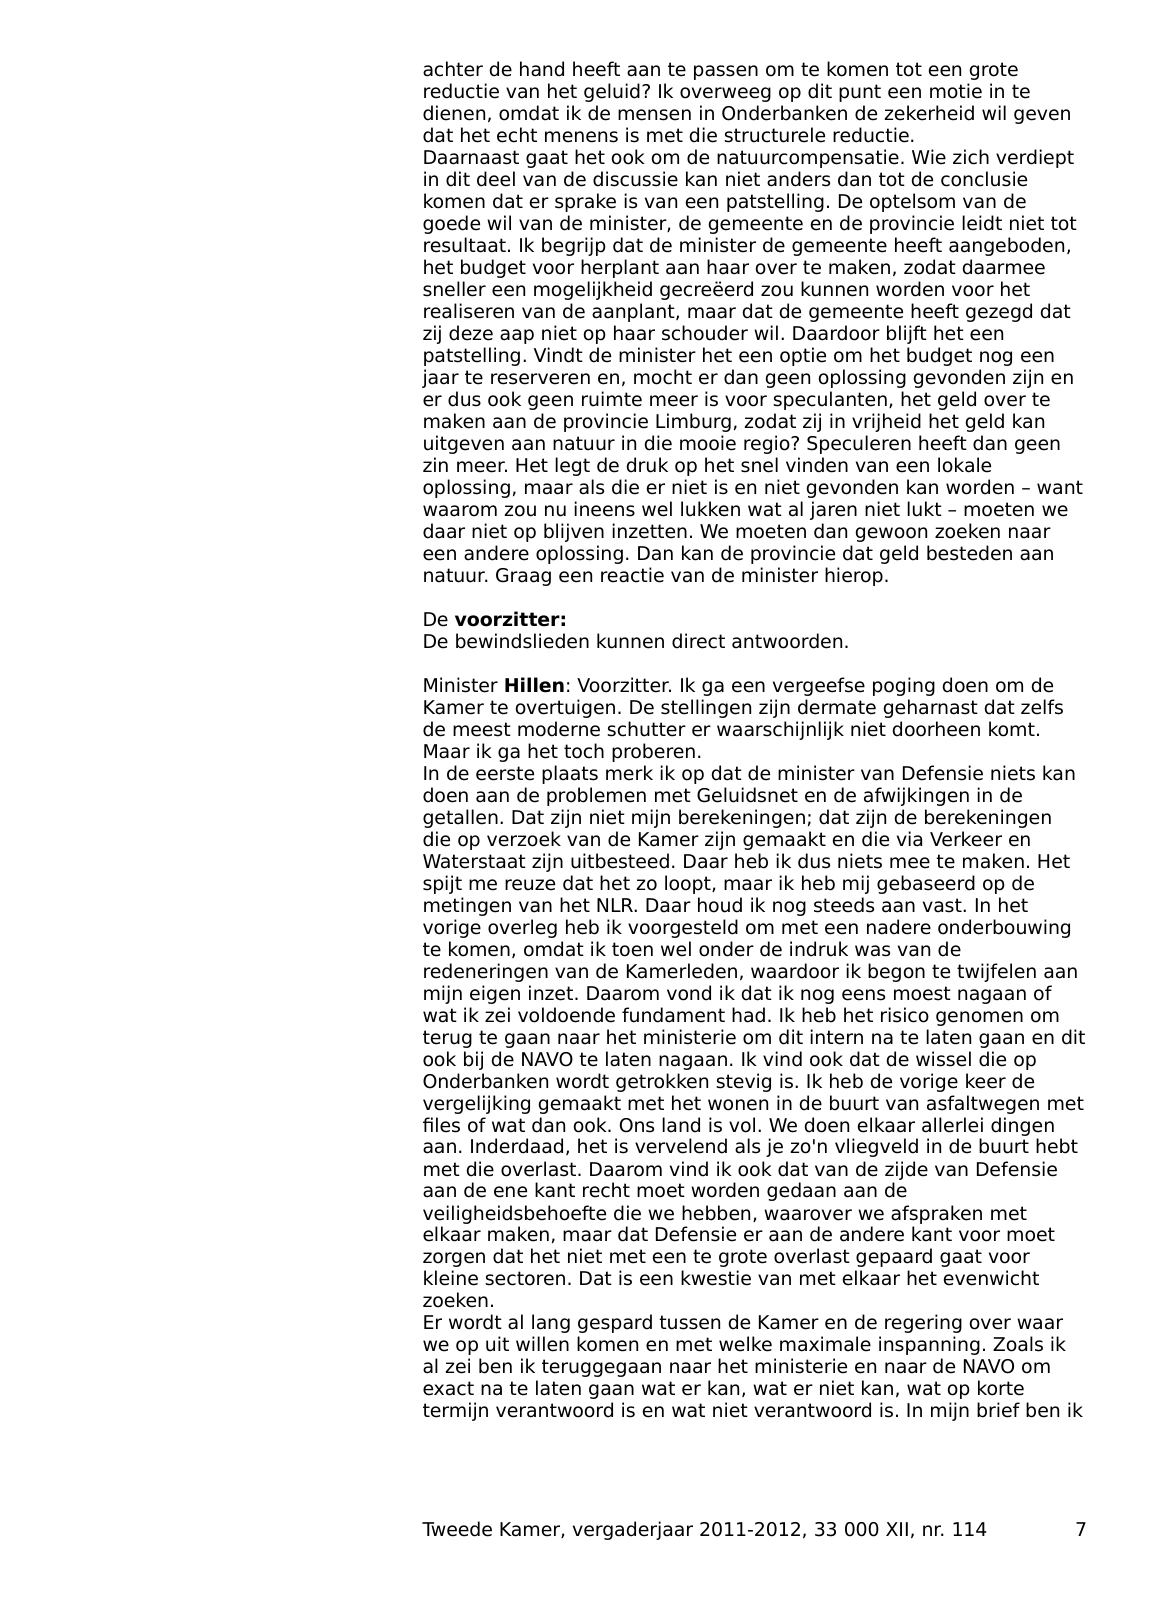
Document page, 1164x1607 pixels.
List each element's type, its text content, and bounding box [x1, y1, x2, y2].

text De bewindslieden kunnen direct antwoorden. [422, 631, 1087, 653]
text Minister Hillen: Voorzitter. Ik ga een vergeefse poging doen om de Kamer te overtuigen. De stellingen zijn dermate geharnast dat zelfs de meest moderne schutter er waarschijnlijk niet doorheen komt. Maar ik ga het toch proberen. [422, 675, 1087, 763]
text Daarnaast gaat het ook om de natuurcompensatie. Wie zich verdiept in dit deel van de discussie kan niet anders dan tot de conclusie komen dat er sprake is van een patstelling. De optelsom van de goede wil van de minister, de gemeente en de provincie leidt niet tot resultaat. Ik begrijp dat de minister de gemeente heeft aangeboden, het budget voor herplant aan haar over te maken, zodat daarmee sneller een mogelijkheid gecreëerd zou kunnen worden voor het realiseren van de aanplant, maar dat de gemeente heeft gezegd dat zij deze aap niet op haar schouder wil. Daardoor blijft het een patstelling. Vindt de minister het een optie om het budget nog een jaar te reserveren en, mocht er dan geen oplossing gevonden zijn en er dus ook geen ruimte meer is voor speculanten, het geld over te maken aan de provincie Limburg, zodat zij in vrijheid het geld kan uitgeven aan natuur in die mooie regio? Speculeren heeft dan geen zin meer. Het legt de druk op het snel vinden van een lokale oplossing, maar als die er niet is en niet gevonden kan worden – want waarom zou nu ineens wel lukken wat al jaren niet lukt – moeten we daar niet op blijven inzetten. We moeten dan gewoon zoeken naar een andere oplossing. Dan kan de provincie dat geld besteden aan natuur. Graag een reactie van de minister hierop. [422, 147, 1087, 587]
text Er wordt al lang gespard tussen de Kamer en de regering over waar we op uit willen komen en met welke maximale inspanning. Zoals ik al zei ben ik teruggegaan naar het ministerie en naar de NAVO om exact na te laten gaan wat er kan, wat er niet kan, wat op korte termijn verantwoord is en wat niet verantwoord is. In mijn brief ben ik [422, 1312, 1087, 1422]
text achter de hand heeft aan te passen om te komen tot een grote reductie van het geluid? Ik overweeg op dit punt een motie in te dienen, omdat ik de mensen in Onderbanken de zekerheid wil geven dat het echt menens is met die structurele reductie. [422, 59, 1087, 147]
text De voorzitter: [422, 609, 1087, 631]
text In de eerste plaats merk ik op dat de minister van Defensie niets kan doen aan de problemen met Geluidsnet en de afwijkingen in de getallen. Dat zijn niet mijn berekeningen; dat zijn de berekeningen die op verzoek van de Kamer zijn gemaakt en die via Verkeer en Waterstaat zijn uitbesteed. Daar heb ik dus niets mee te maken. Het spijt me reuze dat het zo loopt, maar ik heb mij gebaseerd op de metingen van het NLR. Daar houd ik nog steeds aan vast. In het vorige overleg heb ik voorgesteld om met een nadere onderbouwing te komen, omdat ik toen wel onder de indruk was van de redeneringen van de Kamerleden, waardoor ik begon te twijfelen aan mijn eigen inzet. Daarom vond ik dat ik nog eens moest nagaan of wat ik zei voldoende fundament had. Ik heb het risico genomen om terug te gaan naar het ministerie om dit intern na te laten gaan en dit ook bij de NAVO te laten nagaan. Ik vind ook dat de wissel die op Onderbanken wordt getrokken stevig is. Ik heb de vorige keer de vergelijking gemaakt met het wonen in de buurt van asfaltwegen met files of wat dan ook. Ons land is vol. We doen elkaar allerlei dingen aan. Inderdaad, het is vervelend als je zo'n vliegveld in de buurt hebt met die overlast. Daarom vind ik ook dat van de zijde van Defensie aan de ene kant recht moet worden gedaan aan de veiligheidsbehoefte die we hebben, waarover we afspraken met elkaar maken, maar dat Defensie er aan de andere kant voor moet zorgen dat het niet met een te grote overlast gepaard gaat voor kleine sectoren. Dat is een kwestie van met elkaar het evenwicht zoeken. [422, 763, 1087, 1312]
